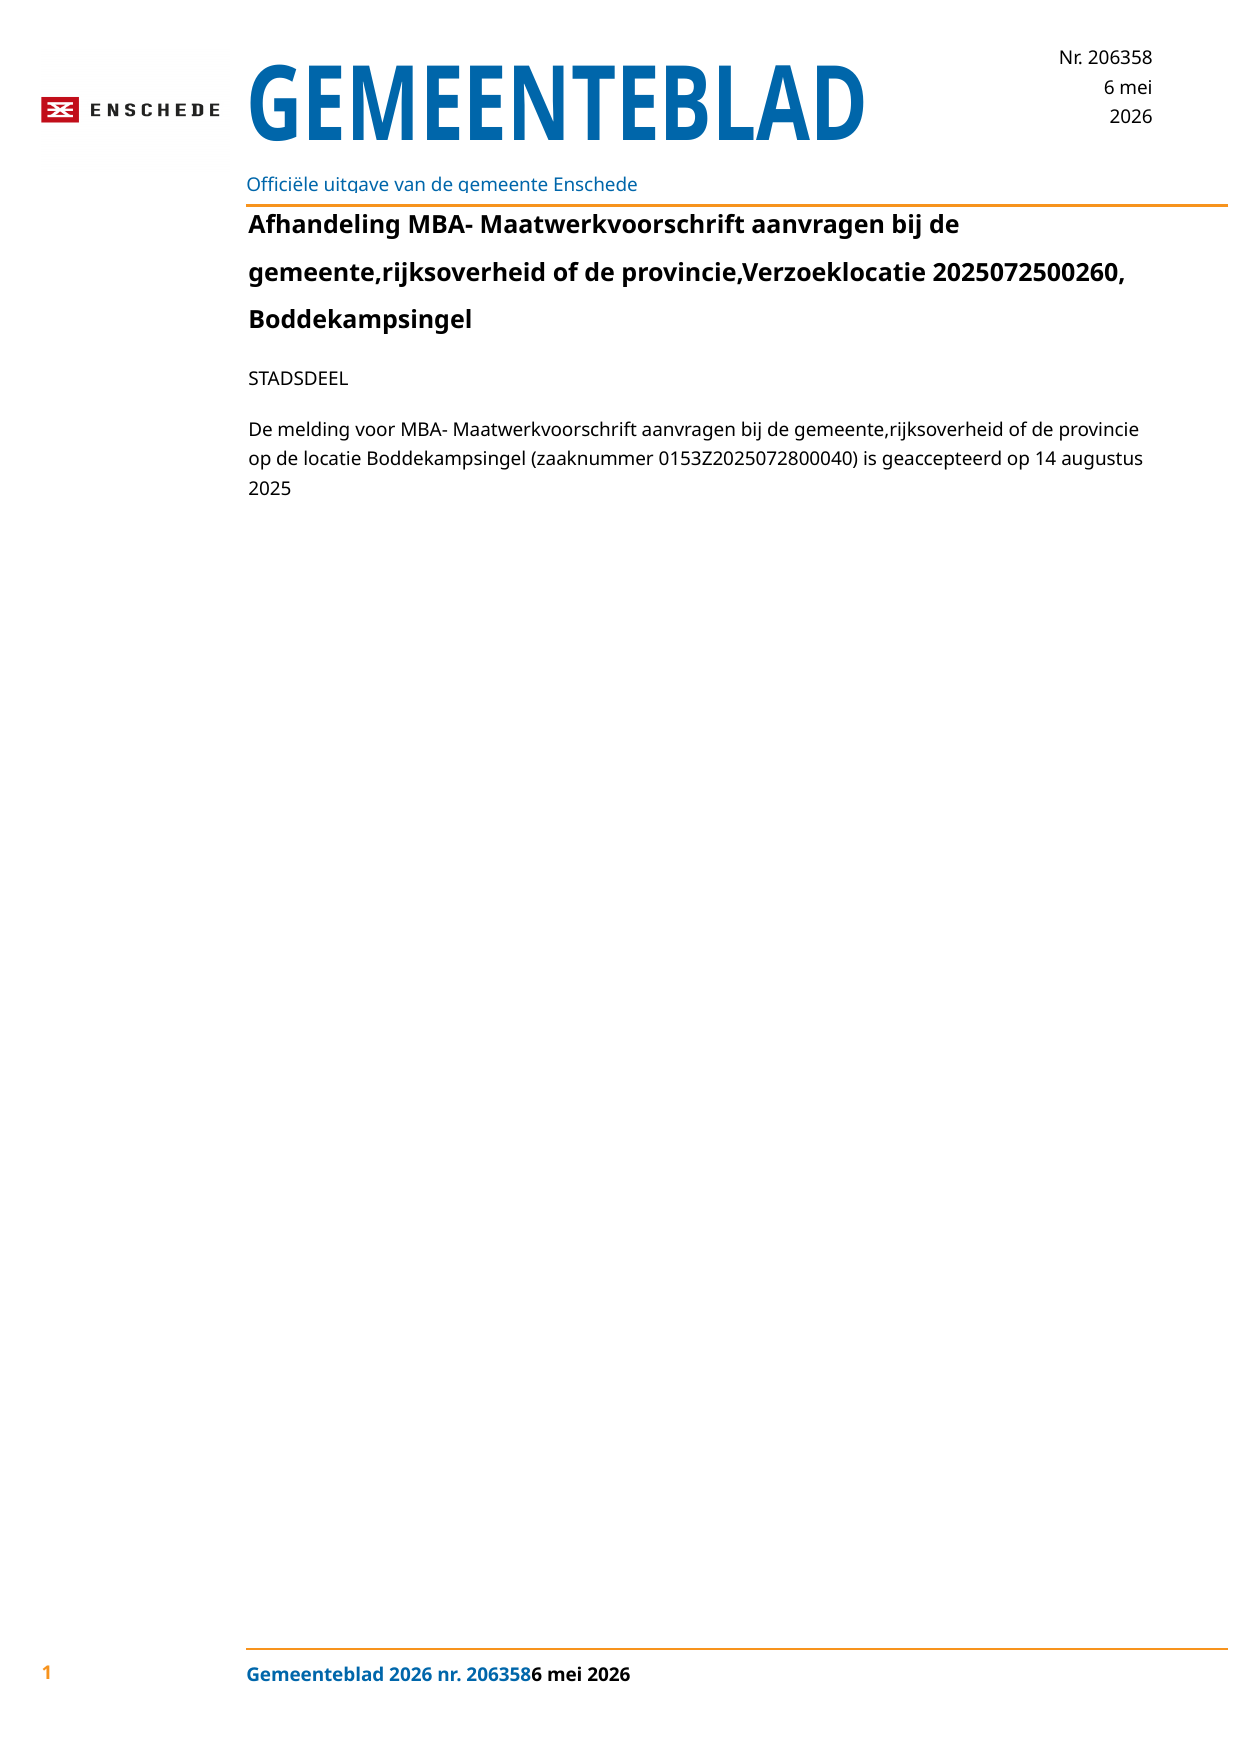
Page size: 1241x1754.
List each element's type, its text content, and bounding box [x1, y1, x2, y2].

text Afhandeling MBA- Maatwerkvoorschrift aanvragen bij de gemeente,rijksoverheid of de provincie,Verzoeklocatie 2025072500260, Boddekampsingel [248, 207, 1152, 336]
text STADSDEEL [248, 366, 1152, 391]
picture [41, 47, 231, 172]
text De melding voor MBA- Maatwerkvoorschrift aanvragen bij de gemeente,rijksoverheid of de provincie op de locatie Boddekampsingel (zaaknummer 0153Z2025072800040) is geaccepteerd op 14 augustus 2025 [248, 416, 1152, 501]
